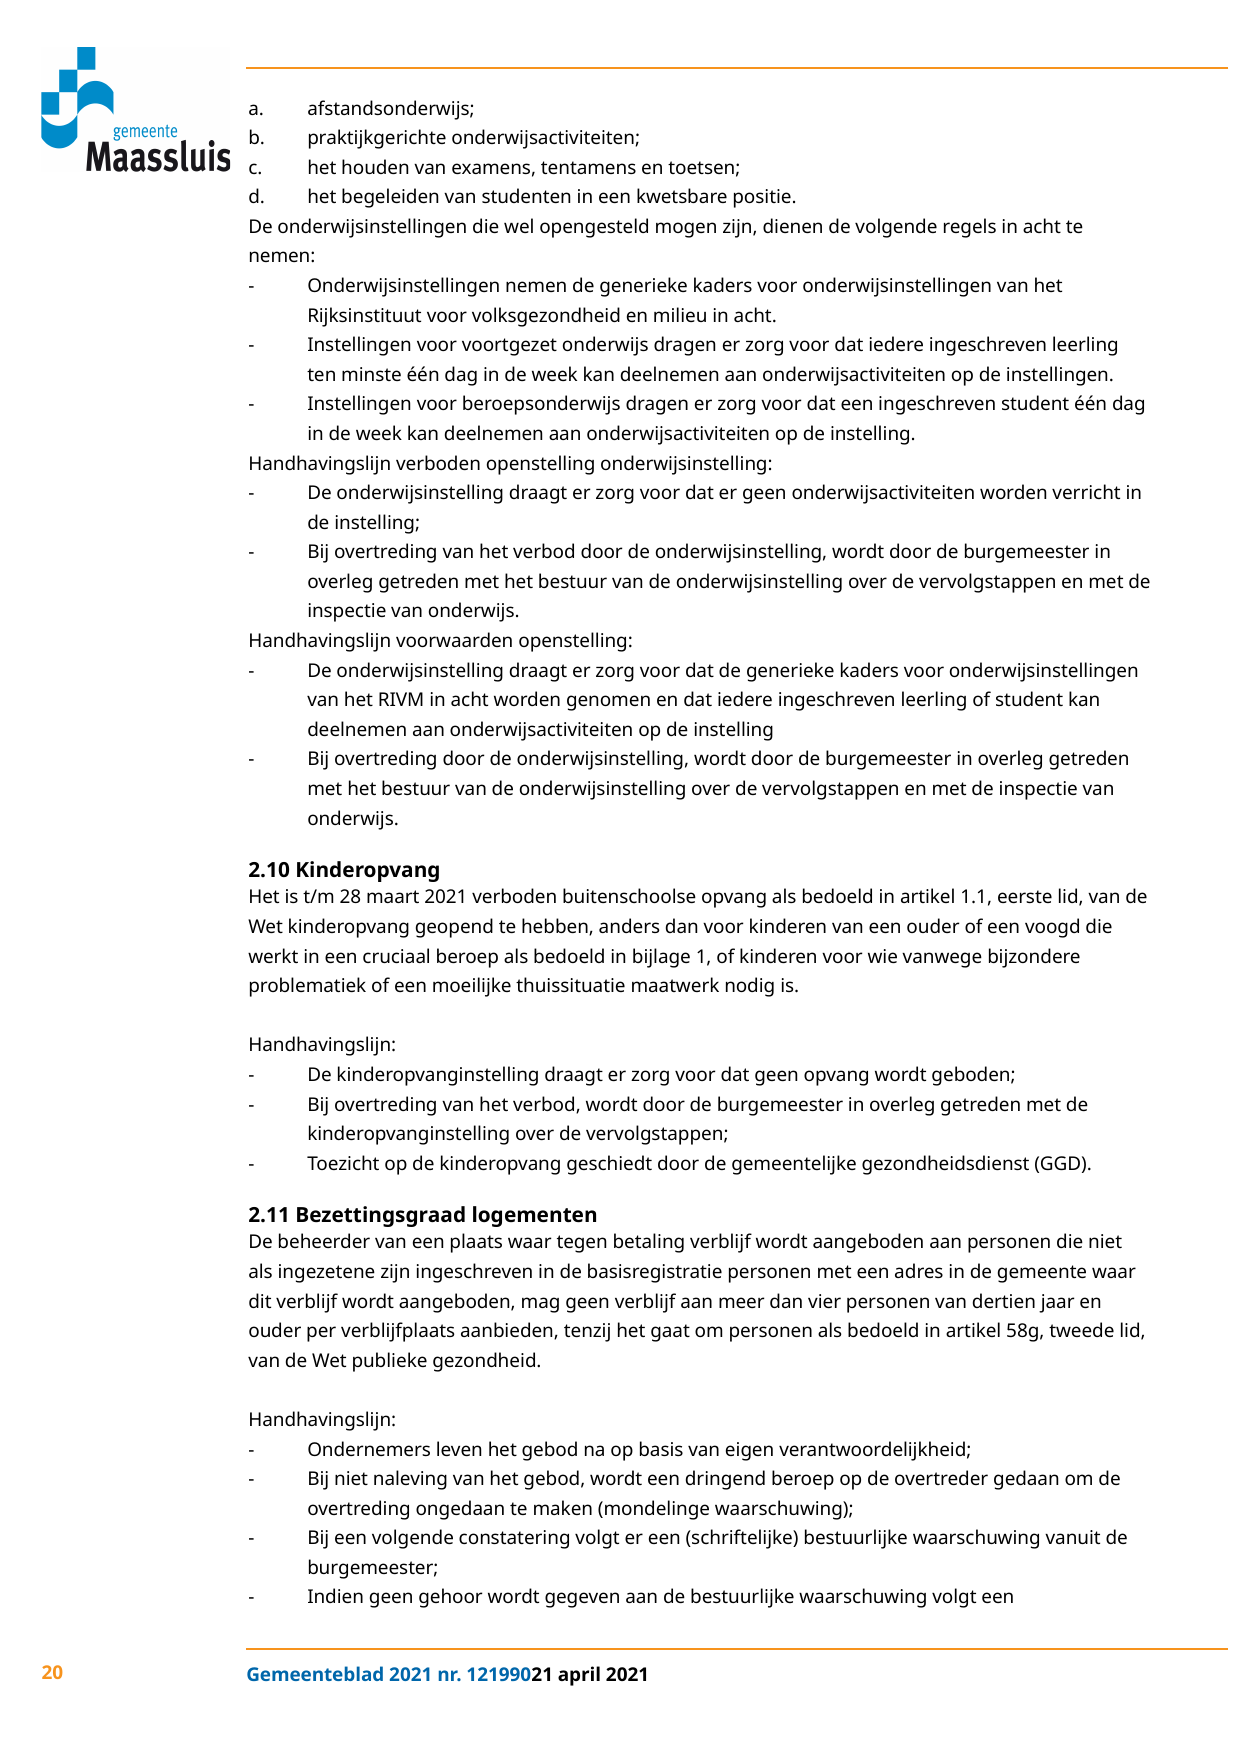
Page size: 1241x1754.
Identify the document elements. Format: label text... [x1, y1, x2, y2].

list Bij overtreding van het verbod door de onderwijsinstelling, wordt door de burgemeester in overleg getreden met het bestuur van de onderwijsinstelling over de vervolgstappen en met de inspectie van onderwijs. [248, 538, 1152, 623]
text Handhavingslijn: [248, 1406, 1152, 1432]
list Bij een volgende constatering volgt er een (schriftelijke) bestuurlijke waarschuwing vanuit de burgemeester; [248, 1524, 1152, 1580]
picture [41, 47, 231, 172]
list Instellingen voor beroepsonderwijs dragen er zorg voor dat een ingeschreven student één dag in de week kan deelnemen aan onderwijsactiviteiten op de instelling. [248, 391, 1152, 446]
list het houden van examens, tentamens en toetsen; [248, 154, 1152, 180]
text De onderwijsinstellingen die wel opengesteld mogen zijn, dienen de volgende regels in acht te nemen: [248, 213, 1152, 268]
list De kinderopvanginstelling draagt er zorg voor dat geen opvang wordt geboden; [248, 1061, 1152, 1087]
list Bij overtreding door de onderwijsinstelling, wordt door de burgemeester in overleg getreden met het bestuur van de onderwijsinstelling over de vervolgstappen en met de inspectie van onderwijs. [248, 746, 1152, 831]
text De beheerder van een plaats waar tegen betaling verblijf wordt aangeboden aan personen die niet als ingezetene zijn ingeschreven in de basisregistratie personen met een adres in de gemeente waar dit verblijf wordt aangeboden, mag geen verblijf aan meer dan vier personen van dertien jaar en ouder per verblijfplaats aanbieden, tenzij het gaat om personen als bedoeld in artikel 58g, tweede lid, van de Wet publieke gezondheid. [248, 1229, 1152, 1373]
list Instellingen voor voortgezet onderwijs dragen er zorg voor dat iedere ingeschreven leerling ten minste één dag in de week kan deelnemen aan onderwijsactiviteiten op de instellingen. [248, 331, 1152, 387]
text Handhavingslijn voorwaarden openstelling: [248, 627, 1152, 653]
list het begeleiden van studenten in een kwetsbare positie. [248, 183, 1152, 209]
text Handhavingslijn verboden openstelling onderwijsinstelling: [248, 450, 1152, 476]
picture [41, 47, 77, 92]
list Onderwijsinstellingen nemen de generieke kaders voor onderwijsinstellingen van het Rijksinstituut voor volksgezondheid en milieu in acht. [248, 272, 1152, 328]
list Indien geen gehoor wordt gegeven aan de bestuurlijke waarschuwing volgt een [248, 1584, 1152, 1609]
text 2.10 Kinderopvang [248, 855, 1152, 884]
list afstandsonderwijs; [248, 95, 1152, 121]
text Handhavingslijn: [248, 1032, 1152, 1057]
list De onderwijsinstelling draagt er zorg voor dat de generieke kaders voor onderwijsinstellingen van het RIVM in acht worden genomen en dat iedere ingeschreven leerling of student kan deelnemen aan onderwijsactiviteiten op de instelling [248, 657, 1152, 742]
list Bij niet naleving van het gebod, wordt een dringend beroep op de overtreder gedaan om de overtreding ongedaan te maken (mondelinge waarschuwing); [248, 1465, 1152, 1521]
list Ondernemers leven het gebod na op basis van eigen verantwoordelijkheid; [248, 1436, 1152, 1462]
list De onderwijsinstelling draagt er zorg voor dat er geen onderwijsactiviteiten worden verricht in de instelling; [248, 479, 1152, 535]
list Bij overtreding van het verbod, wordt door de burgemeester in overleg getreden met de kinderopvanginstelling over de vervolgstappen; [248, 1091, 1152, 1146]
text 2.11 Bezettingsgraad logementen [248, 1200, 1152, 1229]
list Toezicht op de kinderopvang geschiedt door de gemeentelijke gezondheidsdienst (GGD). [248, 1150, 1152, 1176]
list praktijkgerichte onderwijsactiviteiten; [248, 124, 1152, 150]
text Het is t/m 28 maart 2021 verboden buitenschoolse opvang als bedoeld in artikel 1.1, eerste lid, van de Wet kinderopvang geopend te hebben, anders dan voor kinderen van een ouder of een voogd die werkt in een cruciaal beroep als bedoeld in bijlage 1, of kinderen voor wie vanwege bijzondere problematiek of een moeilijke thuissituatie maatwerk nodig is. [248, 884, 1152, 998]
